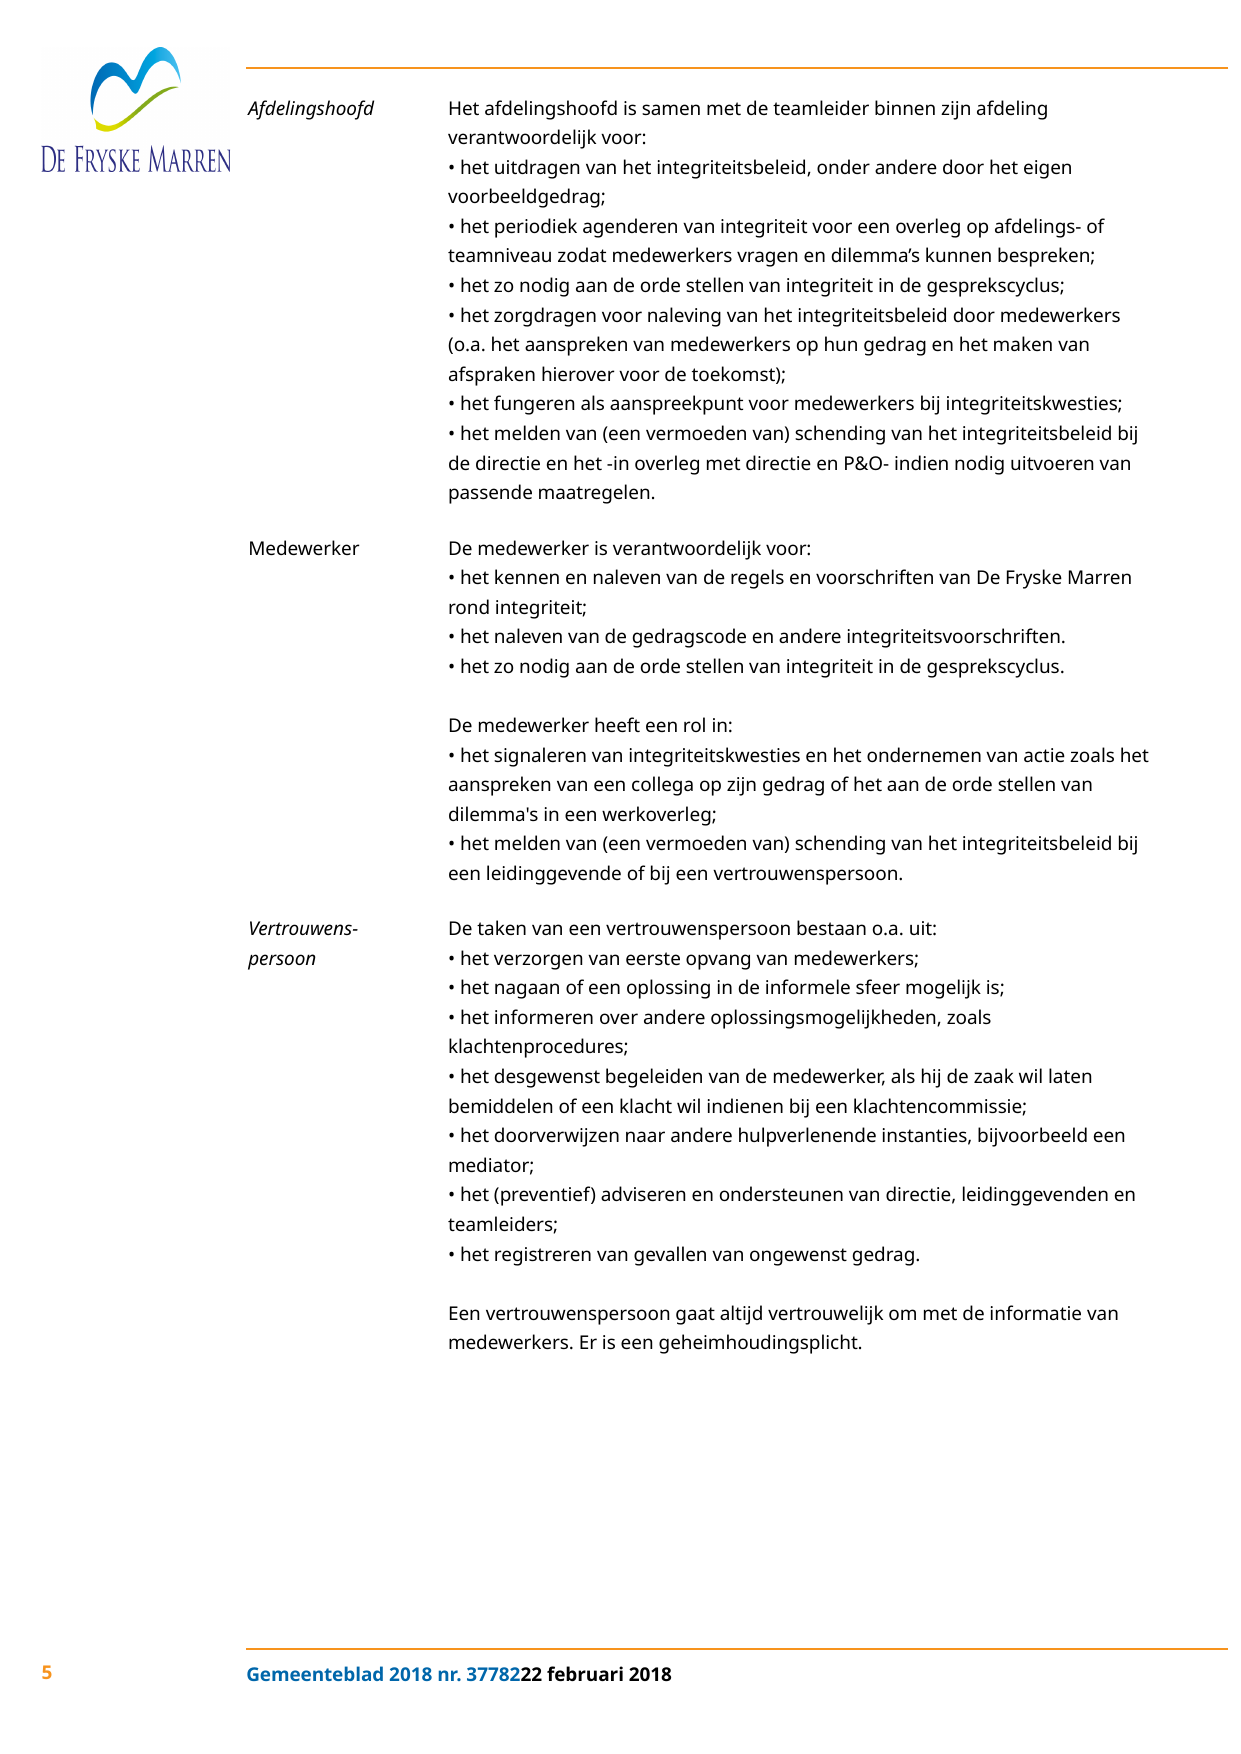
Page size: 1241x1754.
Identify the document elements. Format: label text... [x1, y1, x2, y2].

table_cell De taken van een vertrouwenspersoon bestaan o.a. uit: • het verzorgen van eerste opvang van medewerkers; • het nagaan of een oplossing in de informele sfeer mogelijk is; • het informeren over andere oplossingsmogelijkheden, zoals klachtenprocedures; • het desgewenst begeleiden van de medewerker, als hij de zaak wil laten bemiddelen of een klacht wil indienen bij een klachtencommissie; • het doorverwijzen naar andere hulpverlenende instanties, bijvoorbeeld een mediator; • het (preventief) adviseren en ondersteunen van directie, leidinggevenden en teamleiders; • het registreren van gevallen van ongewenst gedrag. Een vertrouwenspersoon gaat altijd vertrouwelijk om met de informatie van medewerkers. Er is een geheimhoudingsplicht. [448, 915, 1152, 1385]
table_cell Vertrouwens- persoon [248, 915, 448, 1385]
table_cell De medewerker is verantwoordelijk voor: • het kennen en naleven van de regels en voorschriften van De Fryske Marren rond integriteit; • het naleven van de gedragscode en andere integriteitsvoorschriften. • het zo nodig aan de orde stellen van integriteit in de gesprekscyclus. De medewerker heeft een rol in: • het signaleren van integriteitskwesties en het ondernemen van actie zoals het aanspreken van een collega op zijn gedrag of het aan de orde stellen van dilemma's in een werkoverleg; • het melden van (een vermoeden van) schending van het integriteitsbeleid bij een leidinggevende of bij een vertrouwenspersoon. [448, 535, 1152, 915]
table_cell Het afdelingshoofd is samen met de teamleider binnen zijn afdeling verantwoordelijk voor: • het uitdragen van het integriteitsbeleid, onder andere door het eigen voorbeeldgedrag; • het periodiek agenderen van integriteit voor een overleg op afdelings- of teamniveau zodat medewerkers vragen en dilemma’s kunnen bespreken; • het zo nodig aan de orde stellen van integriteit in de gesprekscyclus; • het zorgdragen voor naleving van het integriteitsbeleid door medewerkers (o.a. het aanspreken van medewerkers op hun gedrag en het maken van afspraken hierover voor de toekomst); • het fungeren als aanspreekpunt voor medewerkers bij integriteitskwesties; • het melden van (een vermoeden van) schending van het integriteitsbeleid bij de directie en het -in overleg met directie en P&O- indien nodig uitvoeren van passende maatregelen. [448, 95, 1152, 535]
picture [41, 47, 231, 172]
table_cell Afdelingshoofd [248, 95, 448, 535]
table_cell Medewerker [248, 535, 448, 915]
